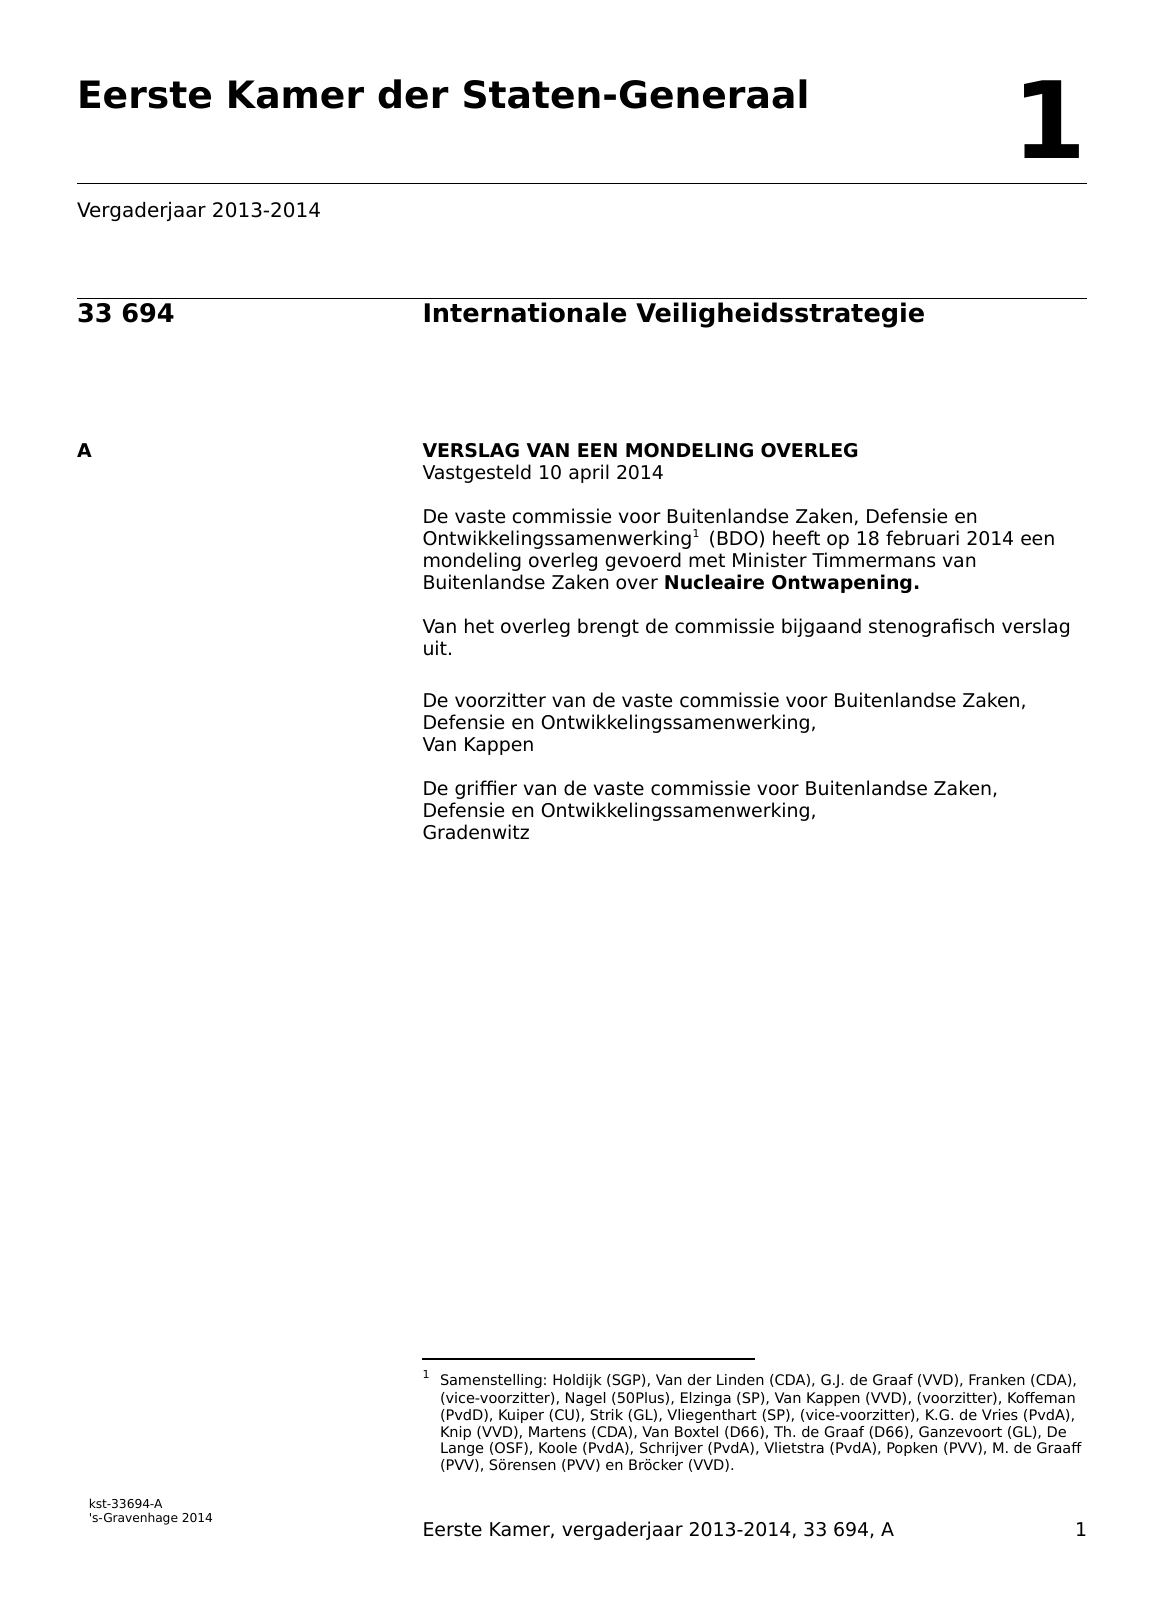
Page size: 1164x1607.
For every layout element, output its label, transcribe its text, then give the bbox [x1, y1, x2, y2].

text Van het overleg brengt de commissie bijgaand stenografisch verslag uit. [422, 616, 1087, 660]
table_header Eerste Kamer der Staten-Generaal [77, 59, 886, 183]
text De vaste commissie voor Buitenlandse Zaken, Defensie en Ontwikkelingssamenwerking (BDO) heeft op 18 februari 2014 een mondeling overleg gevoerd met Minister Timmermans van Buitenlandse Zaken over Nucleaire Ontwapening. [422, 506, 1087, 594]
text De griffier van de vaste commissie voor Buitenlandse Zaken, Defensie en Ontwikkelingssamenwerking, Gradenwitz [422, 778, 1087, 844]
subtitle 33 694 Internationale Veiligheidsstrategie [77, 299, 1087, 329]
table_cell Vergaderjaar 2013-2014 [77, 184, 1087, 298]
text Samenstelling: Holdijk (SGP), Van der Linden (CDA), G.J. de Graaf (VVD), Franken (CDA), (vice-voorzitter), Nagel (50Plus), Elzinga (SP), Van Kappen (VVD), (voorzitter), Koffeman (PvdD), Kuiper (CU), Strik (GL), Vliegenthart (SP), (vice-voorzitter), K.G. de Vries (PvdA), Knip (VVD), Martens (CDA), Van Boxtel (D66), Th. de Graaf (D66), Ganzevoort (GL), De Lange (OSF), Koole (PvdA), Schrijver (PvdA), Vlietstra (PvdA), Popken (PVV), M. de Graaff (PVV), Sörensen (PVV) en Bröcker (VVD). [422, 1368, 1087, 1474]
text Vastgesteld 10 april 2014 [422, 462, 1087, 484]
text 's-Gravenhage 2014 [88, 1511, 323, 1525]
text De voorzitter van de vaste commissie voor Buitenlandse Zaken, Defensie en Ontwikkelingssamenwerking, Van Kappen [422, 690, 1087, 756]
text kst-33694-A [88, 1497, 323, 1511]
table_header 1 [886, 59, 1087, 183]
subtitle A VERSLAG VAN EEN MONDELING OVERLEG [77, 440, 1087, 462]
